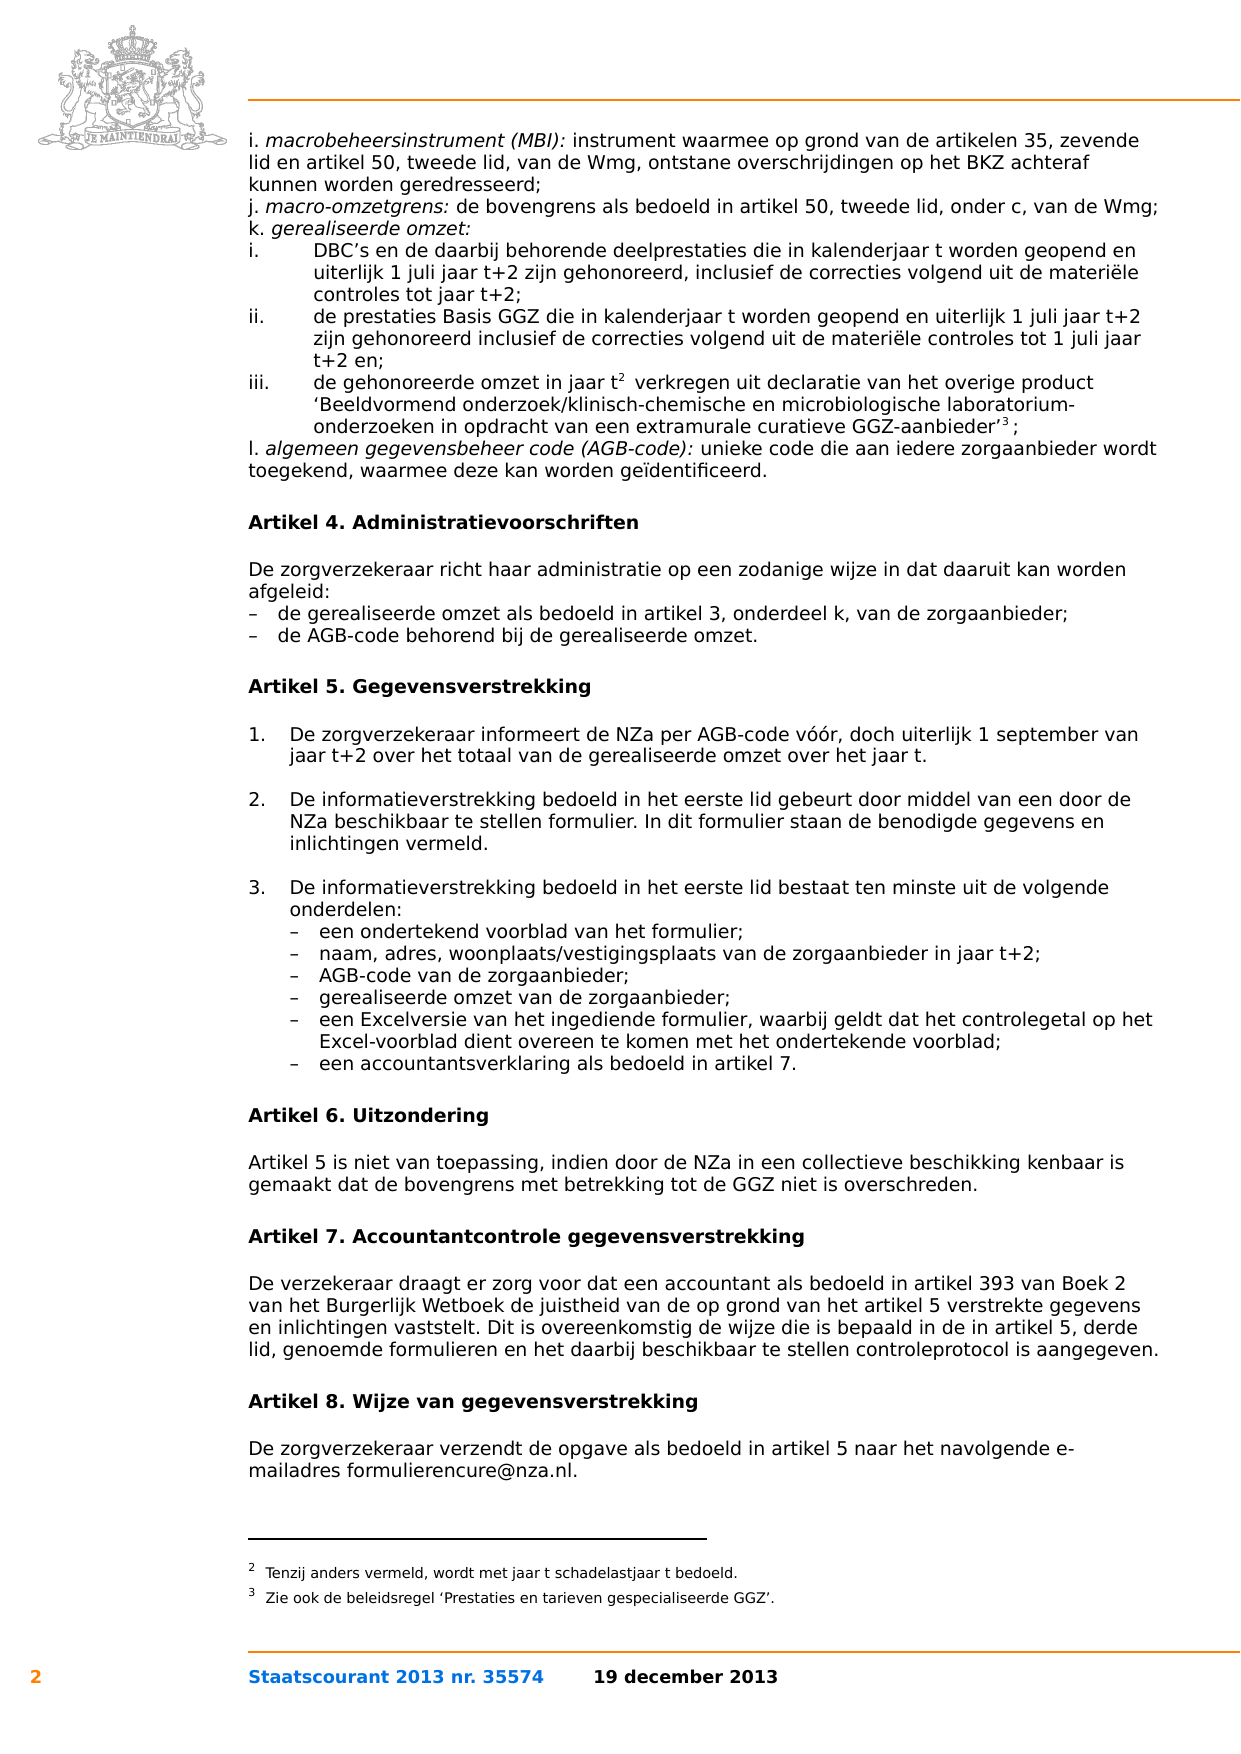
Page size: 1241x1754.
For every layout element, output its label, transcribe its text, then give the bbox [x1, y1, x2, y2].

text – naam, adres, woonplaats/vestigingsplaats van de zorgaanbieder in jaar t+2; [289, 943, 1163, 965]
text – een ondertekend voorblad van het formulier; [289, 921, 1163, 943]
text j. macro-omzetgrens: de bovengrens als bedoeld in artikel 50, tweede lid, onder c, van de Wmg; [248, 196, 1163, 218]
subtitle Artikel 7. Accountantcontrole gegevensverstrekking [248, 1226, 1163, 1248]
subtitle Artikel 5. Gegevensverstrekking [248, 676, 1163, 698]
text 1. De zorgverzekeraar informeert de NZa per AGB-code vóór, doch uiterlijk 1 september van jaar t+2 over het totaal van de gerealiseerde omzet over het jaar t. [248, 723, 1163, 767]
text – de gerealiseerde omzet als bedoeld in artikel 3, onderdeel k, van de zorgaanbieder; [248, 602, 1163, 624]
text 3. De informatieverstrekking bedoeld in het eerste lid bestaat ten minste uit de volgende onderdelen: [248, 877, 1163, 921]
text ii. de prestaties Basis GGZ die in kalenderjaar t worden geopend en uiterlijk 1 juli jaar t+2 zijn gehonoreerd inclusief de correcties volgend uit de materiële controles tot 1 juli jaar t+2 en; [248, 306, 1163, 372]
text De zorgverzekeraar richt haar administratie op een zodanige wijze in dat daaruit kan worden afgeleid: [248, 558, 1163, 602]
text De verzekeraar draagt er zorg voor dat een accountant als bedoeld in artikel 393 van Boek 2 van het Burgerlijk Wetboek de juistheid van de op grond van het artikel 5 verstrekte gegevens en inlichtingen vaststelt. Dit is overeenkomstig de wijze die is bepaald in de in artikel 5, derde lid, genoemde formulieren en het daarbij beschikbaar te stellen controleprotocol is aangegeven. [248, 1273, 1163, 1361]
text k. gerealiseerde omzet: [248, 218, 1163, 240]
picture [38, 25, 227, 150]
text Tenzij anders vermeld, wordt met jaar t schadelastjaar t bedoeld. [248, 1561, 1163, 1583]
text i. macrobeheersinstrument (MBI): instrument waarmee op grond van de artikelen 35, zevende lid en artikel 50, tweede lid, van de Wmg, ontstane overschrijdingen op het BKZ achteraf kunnen worden geredresseerd; [248, 130, 1163, 196]
text i. DBC’s en de daarbij behorende deelprestaties die in kalenderjaar t worden geopend en uiterlijk 1 juli jaar t+2 zijn gehonoreerd, inclusief de correcties volgend uit de materiële controles tot jaar t+2; [248, 240, 1163, 306]
text – een Excelversie van het ingediende formulier, waarbij geldt dat het controlegetal op het Excel-voorblad dient overeen te komen met het ondertekende voorblad; [289, 1009, 1163, 1053]
subtitle Artikel 8. Wijze van gegevensverstrekking [248, 1391, 1163, 1413]
text – een accountantsverklaring als bedoeld in artikel 7. [289, 1053, 1163, 1075]
subtitle Artikel 6. Uitzondering [248, 1105, 1163, 1127]
text – de AGB-code behorend bij de gerealiseerde omzet. [248, 624, 1163, 646]
text 2. De informatieverstrekking bedoeld in het eerste lid gebeurt door middel van een door de NZa beschikbaar te stellen formulier. In dit formulier staan de benodigde gegevens en inlichtingen vermeld. [248, 789, 1163, 855]
text – gerealiseerde omzet van de zorgaanbieder; [289, 987, 1163, 1009]
text iii. de gehonoreerde omzet in jaar t verkregen uit declaratie van het overige product ‘Beeldvormend onderzoek/klinisch-chemische en microbiologische laboratorium-onderzoeken in opdracht van een extramurale curatieve GGZ-aanbieder’; [248, 372, 1163, 438]
text Zie ook de beleidsregel ‘Prestaties en tarieven gespecialiseerde GGZ’. [248, 1586, 1163, 1608]
text l. algemeen gegevensbeheer code (AGB-code): unieke code die aan iedere zorgaanbieder wordt toegekend, waarmee deze kan worden geïdentificeerd. [248, 438, 1163, 482]
text – AGB-code van de zorgaanbieder; [289, 965, 1163, 987]
subtitle Artikel 4. Administratievoorschriften [248, 512, 1163, 533]
text Artikel 5 is niet van toepassing, indien door de NZa in een collectieve beschikking kenbaar is gemaakt dat de bovengrens met betrekking tot de GGZ niet is overschreden. [248, 1152, 1163, 1196]
text De zorgverzekeraar verzendt de opgave als bedoeld in artikel 5 naar het navolgende e-mailadres formulierencure@nza.nl. [248, 1438, 1163, 1482]
